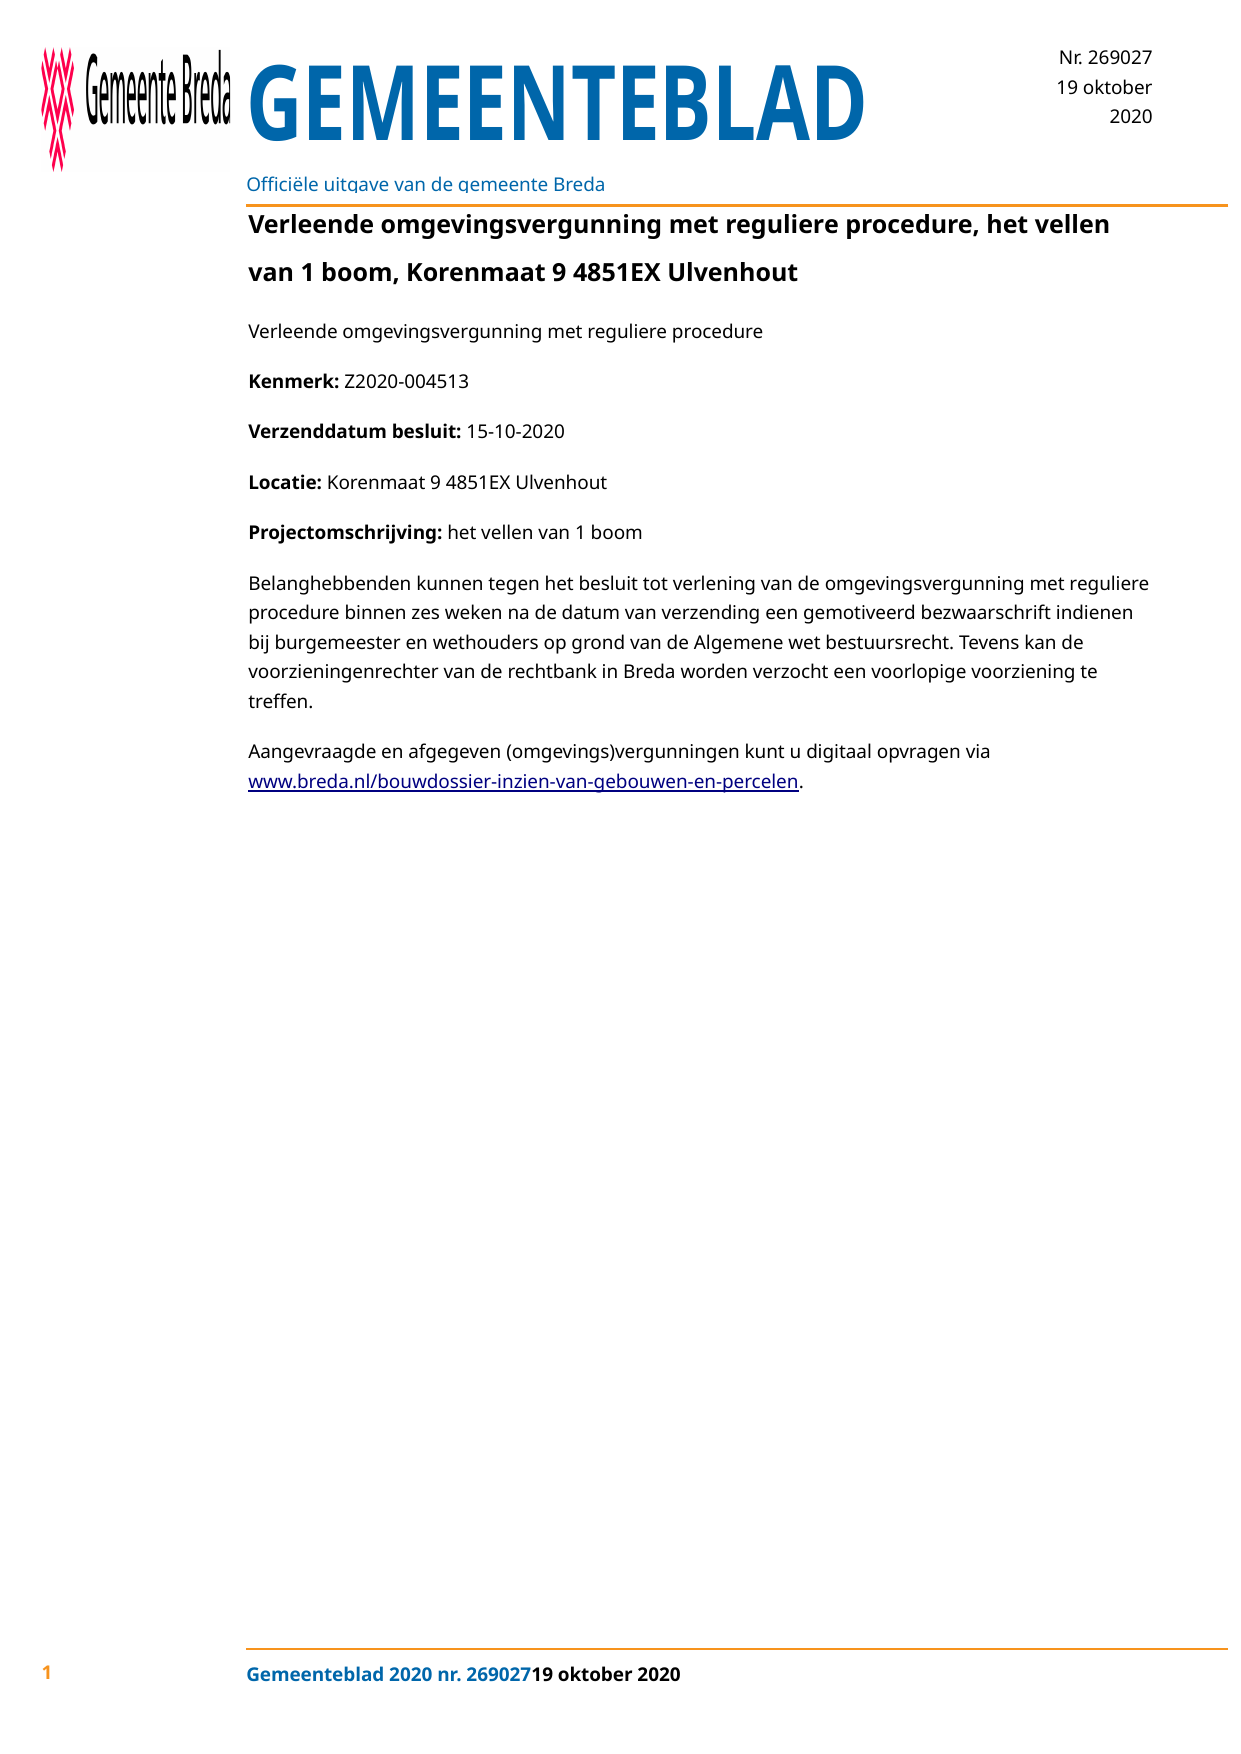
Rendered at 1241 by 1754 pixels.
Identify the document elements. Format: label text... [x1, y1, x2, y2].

text Kenmerk: Z2020-004513 [248, 368, 1152, 394]
text Belanghebbenden kunnen tegen het besluit tot verlening van de omgevingsvergunning met reguliere procedure binnen zes weken na de datum van verzending een gemotiveerd bezwaarschrift indienen bij burgemeester en wethouders op grond van de Algemene wet bestuursrecht. Tevens kan de voorzieningenrechter van de rechtbank in Breda worden verzocht een voorlopige voorziening te treffen. [248, 570, 1152, 714]
text Verleende omgevingsvergunning met reguliere procedure [248, 318, 1152, 344]
text Projectomschrijving: het vellen van 1 boom [248, 519, 1152, 545]
text Locatie: Korenmaat 9 4851EX Ulvenhout [248, 469, 1152, 495]
text Verzenddatum besluit: 15-10-2020 [248, 419, 1152, 444]
text Aangevraagde en afgegeven (omgevings)vergunningen kunt u digitaal opvragen via www.breda.nl/bouwdossier-inzien-van-gebouwen-en-percelen. [248, 739, 1152, 794]
picture [41, 47, 231, 172]
text Verleende omgevingsvergunning met reguliere procedure, het vellen van 1 boom, Korenmaat 9 4851EX Ulvenhout [248, 207, 1152, 288]
